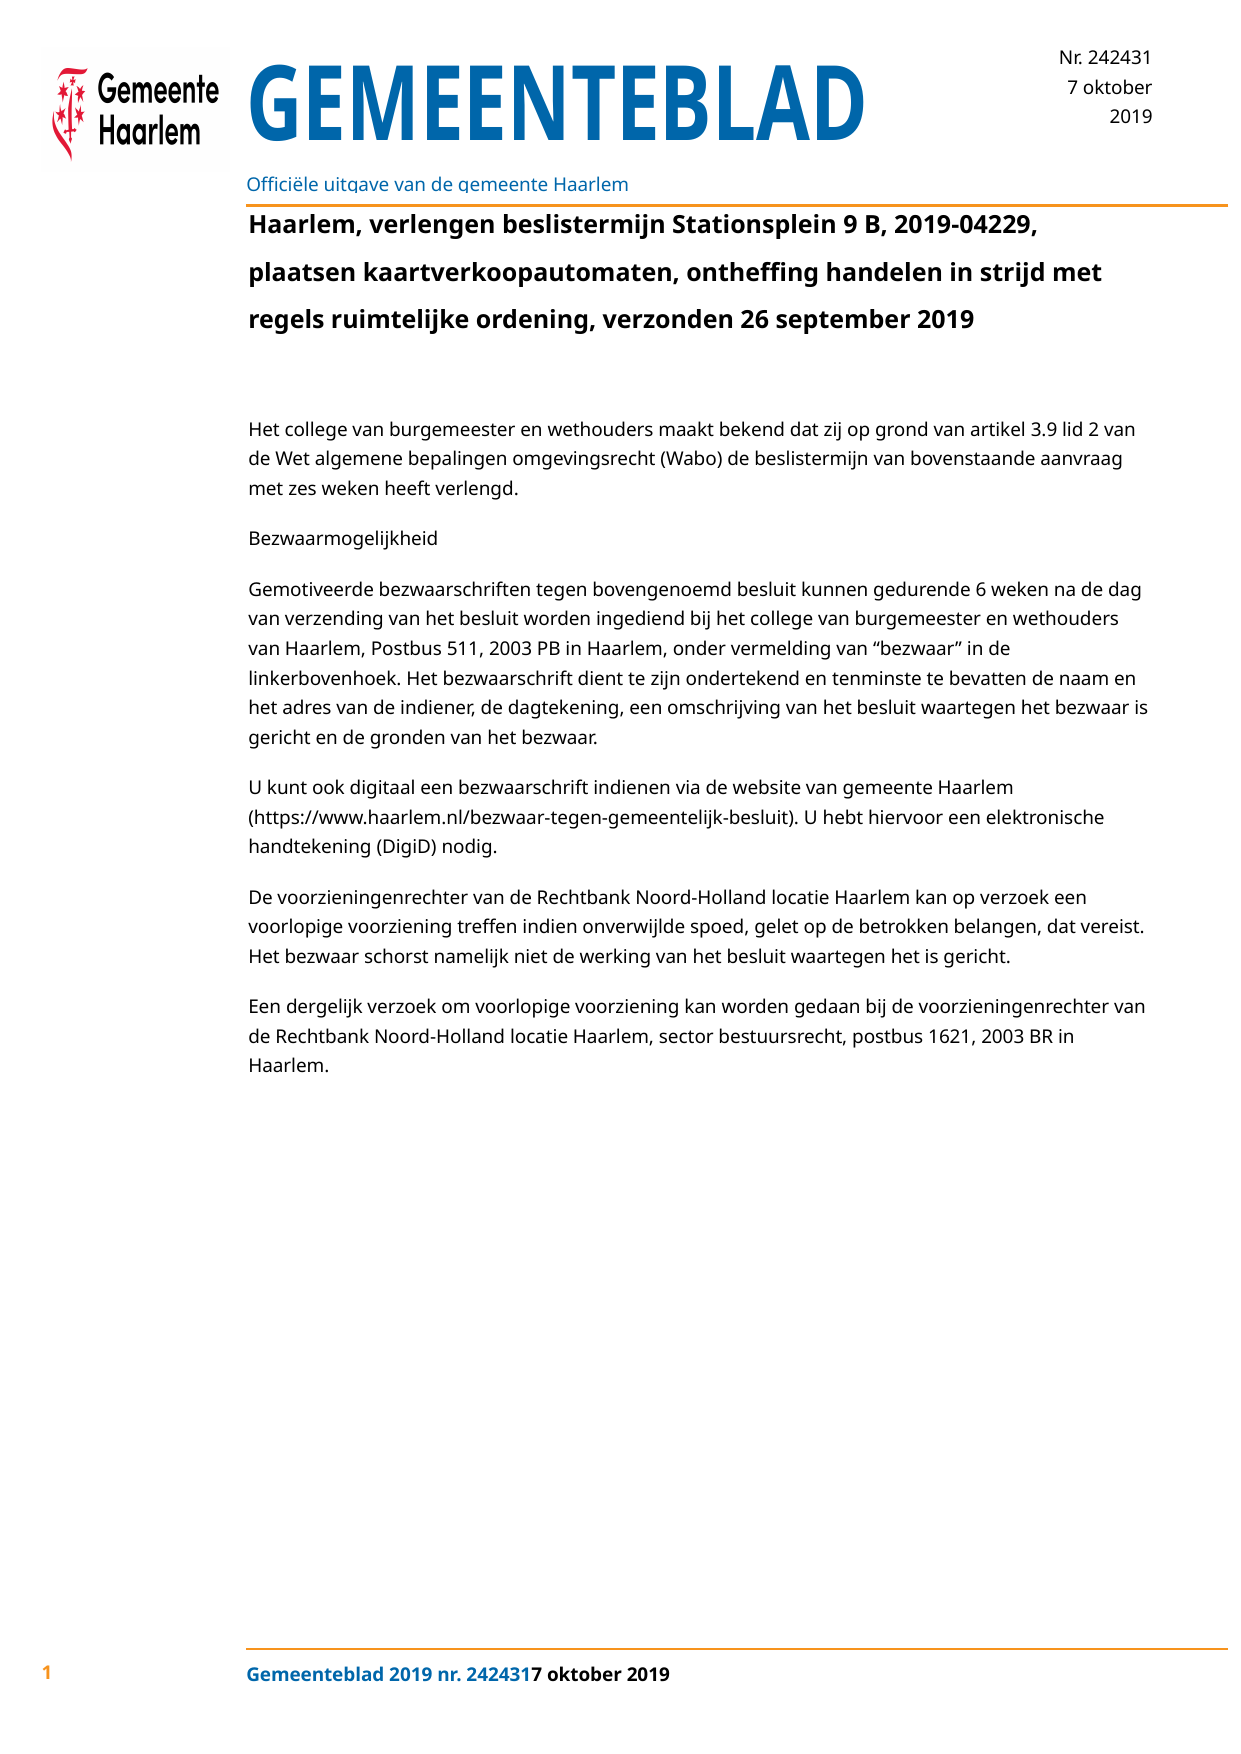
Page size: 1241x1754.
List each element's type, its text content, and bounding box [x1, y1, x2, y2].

picture [41, 47, 231, 172]
text Het college van burgemeester en wethouders maakt bekend dat zij op grond van artikel 3.9 lid 2 van de Wet algemene bepalingen omgevingsrecht (Wabo) de beslistermijn van bovenstaande aanvraag met zes weken heeft verlengd. [248, 416, 1152, 501]
text U kunt ook digitaal een bezwaarschrift indienen via de website van gemeente Haarlem (https://www.haarlem.nl/bezwaar-tegen-gemeentelijk-besluit). U hebt hiervoor een elektronische handtekening (DigiD) nodig. [248, 774, 1152, 859]
text De voorzieningenrechter van de Rechtbank Noord-Holland locatie Haarlem kan op verzoek een voorlopige voorziening treffen indien onverwijlde spoed, gelet op de betrokken belangen, dat vereist. Het bezwaar schorst namelijk niet de werking van het besluit waartegen het is gericht. [248, 884, 1152, 969]
text Haarlem, verlengen beslistermijn Stationsplein 9 B, 2019-04229, plaatsen kaartverkoopautomaten, ontheffing handelen in strijd met regels ruimtelijke ordening, verzonden 26 september 2019 [248, 207, 1152, 336]
text Een dergelijk verzoek om voorlopige voorziening kan worden gedaan bij de voorzieningenrechter van de Rechtbank Noord-Holland locatie Haarlem, sector bestuursrecht, postbus 1621, 2003 BR in Haarlem. [248, 993, 1152, 1078]
text Gemotiveerde bezwaarschriften tegen bovengenoemd besluit kunnen gedurende 6 weken na de dag van verzending van het besluit worden ingediend bij het college van burgemeester en wethouders van Haarlem, Postbus 511, 2003 PB in Haarlem, onder vermelding van “bezwaar” in de linkerbovenhoek. Het bezwaarschrift dient te zijn ondertekend en tenminste te bevatten de naam en het adres van de indiener, de dagtekening, een omschrijving van het besluit waartegen het bezwaar is gericht en de gronden van het bezwaar. [248, 576, 1152, 749]
text Bezwaarmogelijkheid [248, 526, 1152, 551]
